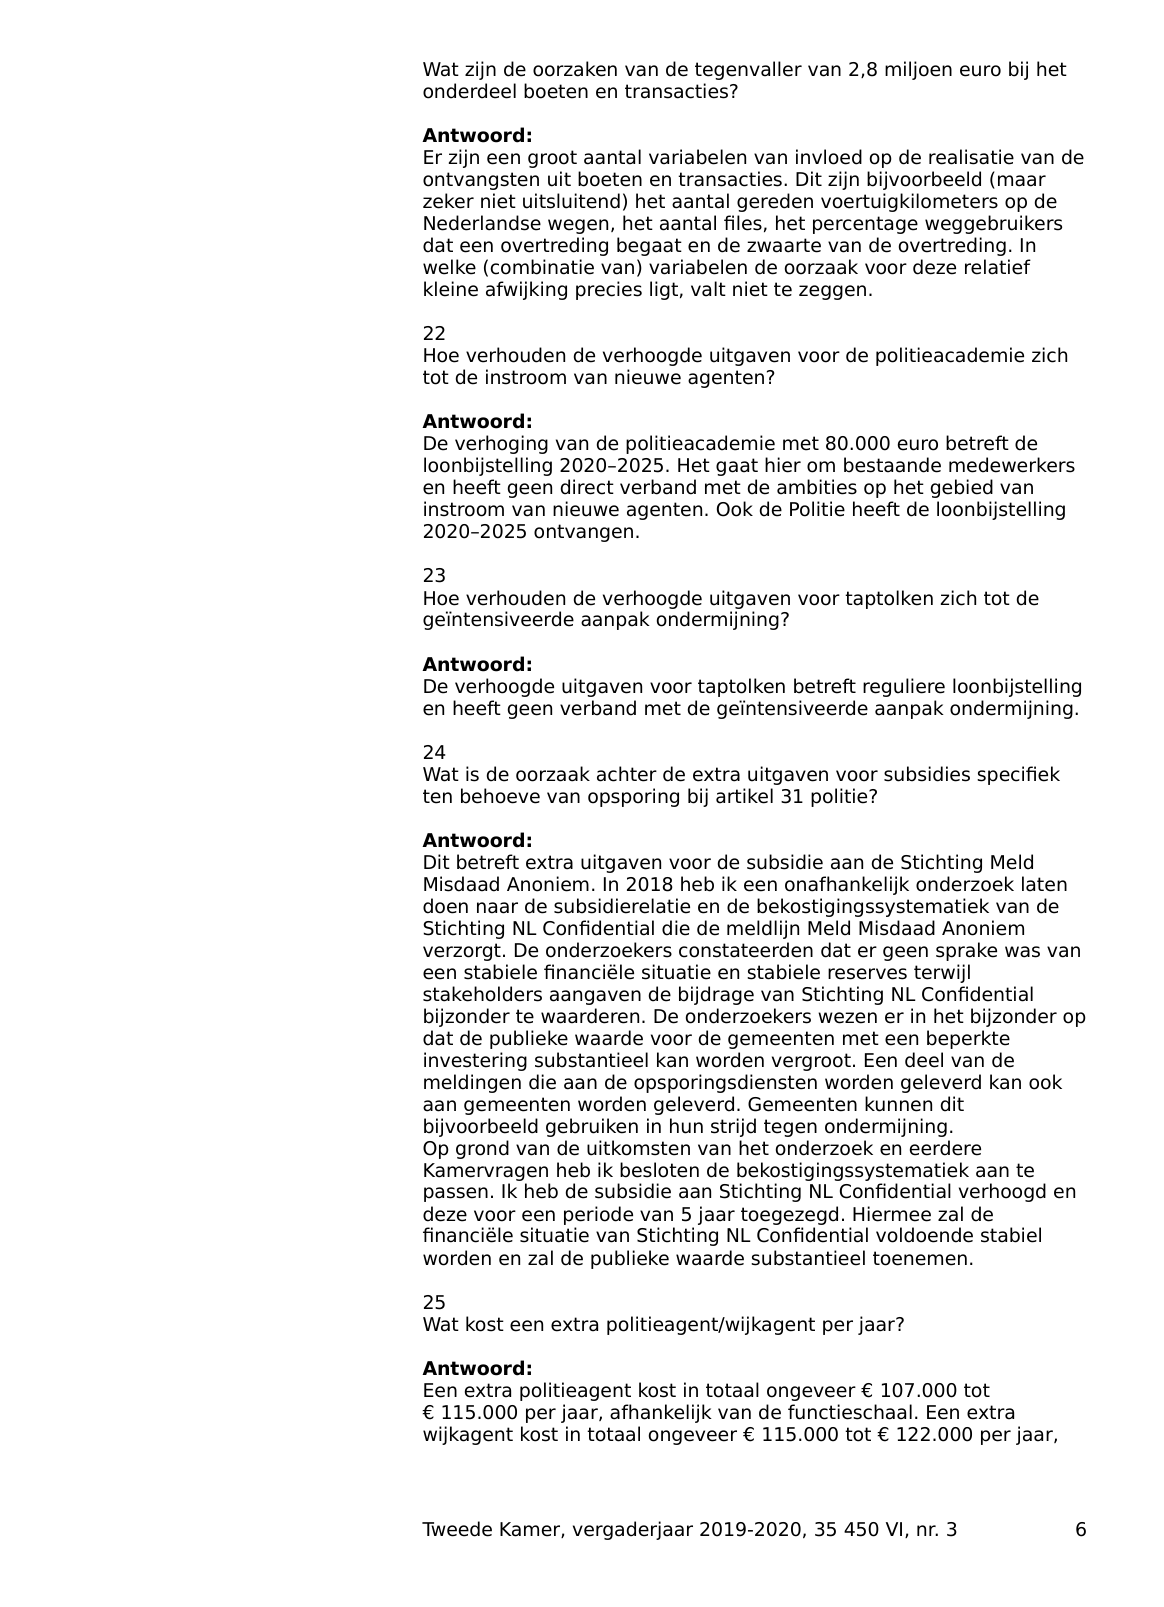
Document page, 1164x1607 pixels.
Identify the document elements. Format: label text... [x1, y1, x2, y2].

text Een extra politieagent kost in totaal ongeveer € 107.000 tot € 115.000 per jaar, afhankelijk van de functieschaal. Een extra wijkagent kost in totaal ongeveer € 115.000 tot € 122.000 per jaar, [422, 1380, 1087, 1446]
text Antwoord: [422, 125, 1087, 147]
text Op grond van de uitkomsten van het onderzoek en eerdere Kamervragen heb ik besloten de bekostigingssystematiek aan te passen. Ik heb de subsidie aan Stichting NL Confidential verhoogd en deze voor een periode van 5 jaar toegezegd. Hiermee zal de financiële situatie van Stichting NL Confidential voldoende stabiel worden en zal de publieke waarde substantieel toenemen. [422, 1137, 1087, 1269]
text Wat is de oorzaak achter de extra uitgaven voor subsidies specifiek ten behoeve van opsporing bij artikel 31 politie? [422, 764, 1087, 808]
text Antwoord: [422, 1358, 1087, 1380]
text Antwoord: [422, 653, 1087, 676]
text Wat zijn de oorzaken van de tegenvaller van 2,8 miljoen euro bij het onderdeel boeten en transacties? [422, 59, 1087, 103]
text Hoe verhouden de verhoogde uitgaven voor de politieacademie zich tot de instroom van nieuwe agenten? [422, 345, 1087, 389]
text Antwoord: [422, 830, 1087, 852]
text Er zijn een groot aantal variabelen van invloed op de realisatie van de ontvangsten uit boeten en transacties. Dit zijn bijvoorbeeld (maar zeker niet uitsluitend) het aantal gereden voertuigkilometers op de Nederlandse wegen, het aantal files, het percentage weggebruikers dat een overtreding begaat en de zwaarte van de overtreding. In welke (combinatie van) variabelen de oorzaak voor deze relatief kleine afwijking precies ligt, valt niet te zeggen. [422, 147, 1087, 301]
text Wat kost een extra politieagent/wijkagent per jaar? [422, 1313, 1087, 1336]
text 24 [422, 742, 1087, 764]
text 25 [422, 1292, 1087, 1313]
text 23 [422, 565, 1087, 587]
text De verhoogde uitgaven voor taptolken betreft reguliere loonbijstelling en heeft geen verband met de geïntensiveerde aanpak ondermijning. [422, 676, 1087, 719]
text De verhoging van de politieacademie met 80.000 euro betreft de loonbijstelling 2020–2025. Het gaat hier om bestaande medewerkers en heeft geen direct verband met de ambities op het gebied van instroom van nieuwe agenten. Ook de Politie heeft de loonbijstelling 2020–2025 ontvangen. [422, 433, 1087, 543]
text 22 [422, 323, 1087, 345]
text Antwoord: [422, 411, 1087, 433]
text Dit betreft extra uitgaven voor de subsidie aan de Stichting Meld Misdaad Anoniem. In 2018 heb ik een onafhankelijk onderzoek laten doen naar de subsidierelatie en de bekostigingssystematiek van de Stichting NL Confidential die de meldlijn Meld Misdaad Anoniem verzorgt. De onderzoekers constateerden dat er geen sprake was van een stabiele financiële situatie en stabiele reserves terwijl stakeholders aangaven de bijdrage van Stichting NL Confidential bijzonder te waarderen. De onderzoekers wezen er in het bijzonder op dat de publieke waarde voor de gemeenten met een beperkte investering substantieel kan worden vergroot. Een deel van de meldingen die aan de opsporingsdiensten worden geleverd kan ook aan gemeenten worden geleverd. Gemeenten kunnen dit bijvoorbeeld gebruiken in hun strijd tegen ondermijning. [422, 852, 1087, 1137]
text Hoe verhouden de verhoogde uitgaven voor taptolken zich tot de geïntensiveerde aanpak ondermijning? [422, 587, 1087, 631]
